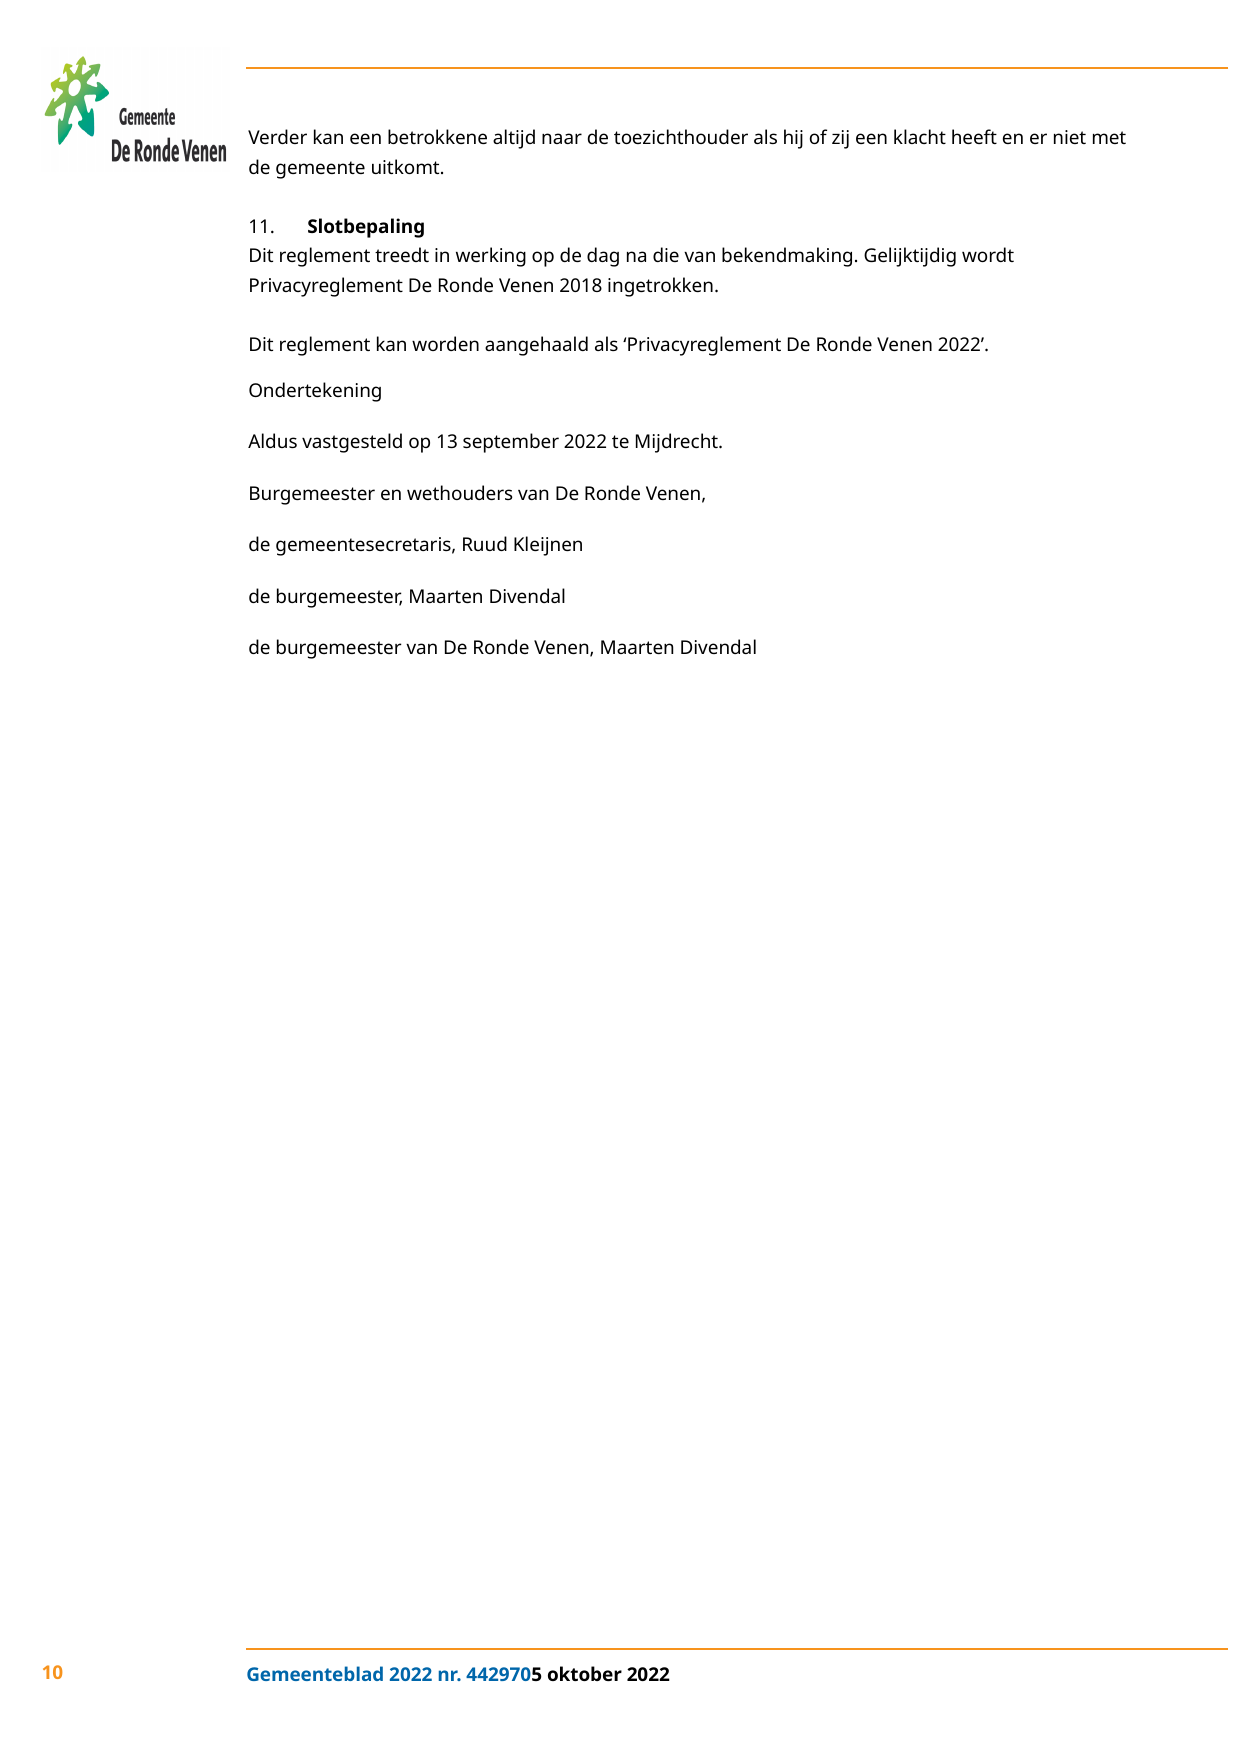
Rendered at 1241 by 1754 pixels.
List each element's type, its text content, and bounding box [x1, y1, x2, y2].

text Verder kan een betrokkene altijd naar de toezichthouder als hij of zij een klacht heeft en er niet met de gemeente uitkomt. [248, 124, 1152, 180]
text de gemeentesecretaris, Ruud Kleijnen [248, 531, 1152, 557]
text Dit reglement kan worden aangehaald als ‘Privacyreglement De Ronde Venen 2022’. [248, 331, 1152, 357]
list Slotbepaling [248, 213, 1152, 239]
text Burgemeester en wethouders van De Ronde Venen, [248, 480, 1152, 506]
text Ondertekening [248, 377, 1152, 403]
text de burgemeester van De Ronde Venen, Maarten Divendal [248, 634, 1152, 660]
text de burgemeester, Maarten Divendal [248, 583, 1152, 609]
text Dit reglement treedt in werking op de dag na die van bekendmaking. Gelijktijdig wordt Privacyreglement De Ronde Venen 2018 ingetrokken. [248, 243, 1152, 298]
text Aldus vastgesteld op 13 september 2022 te Mijdrecht. [248, 428, 1152, 454]
picture [41, 47, 231, 172]
